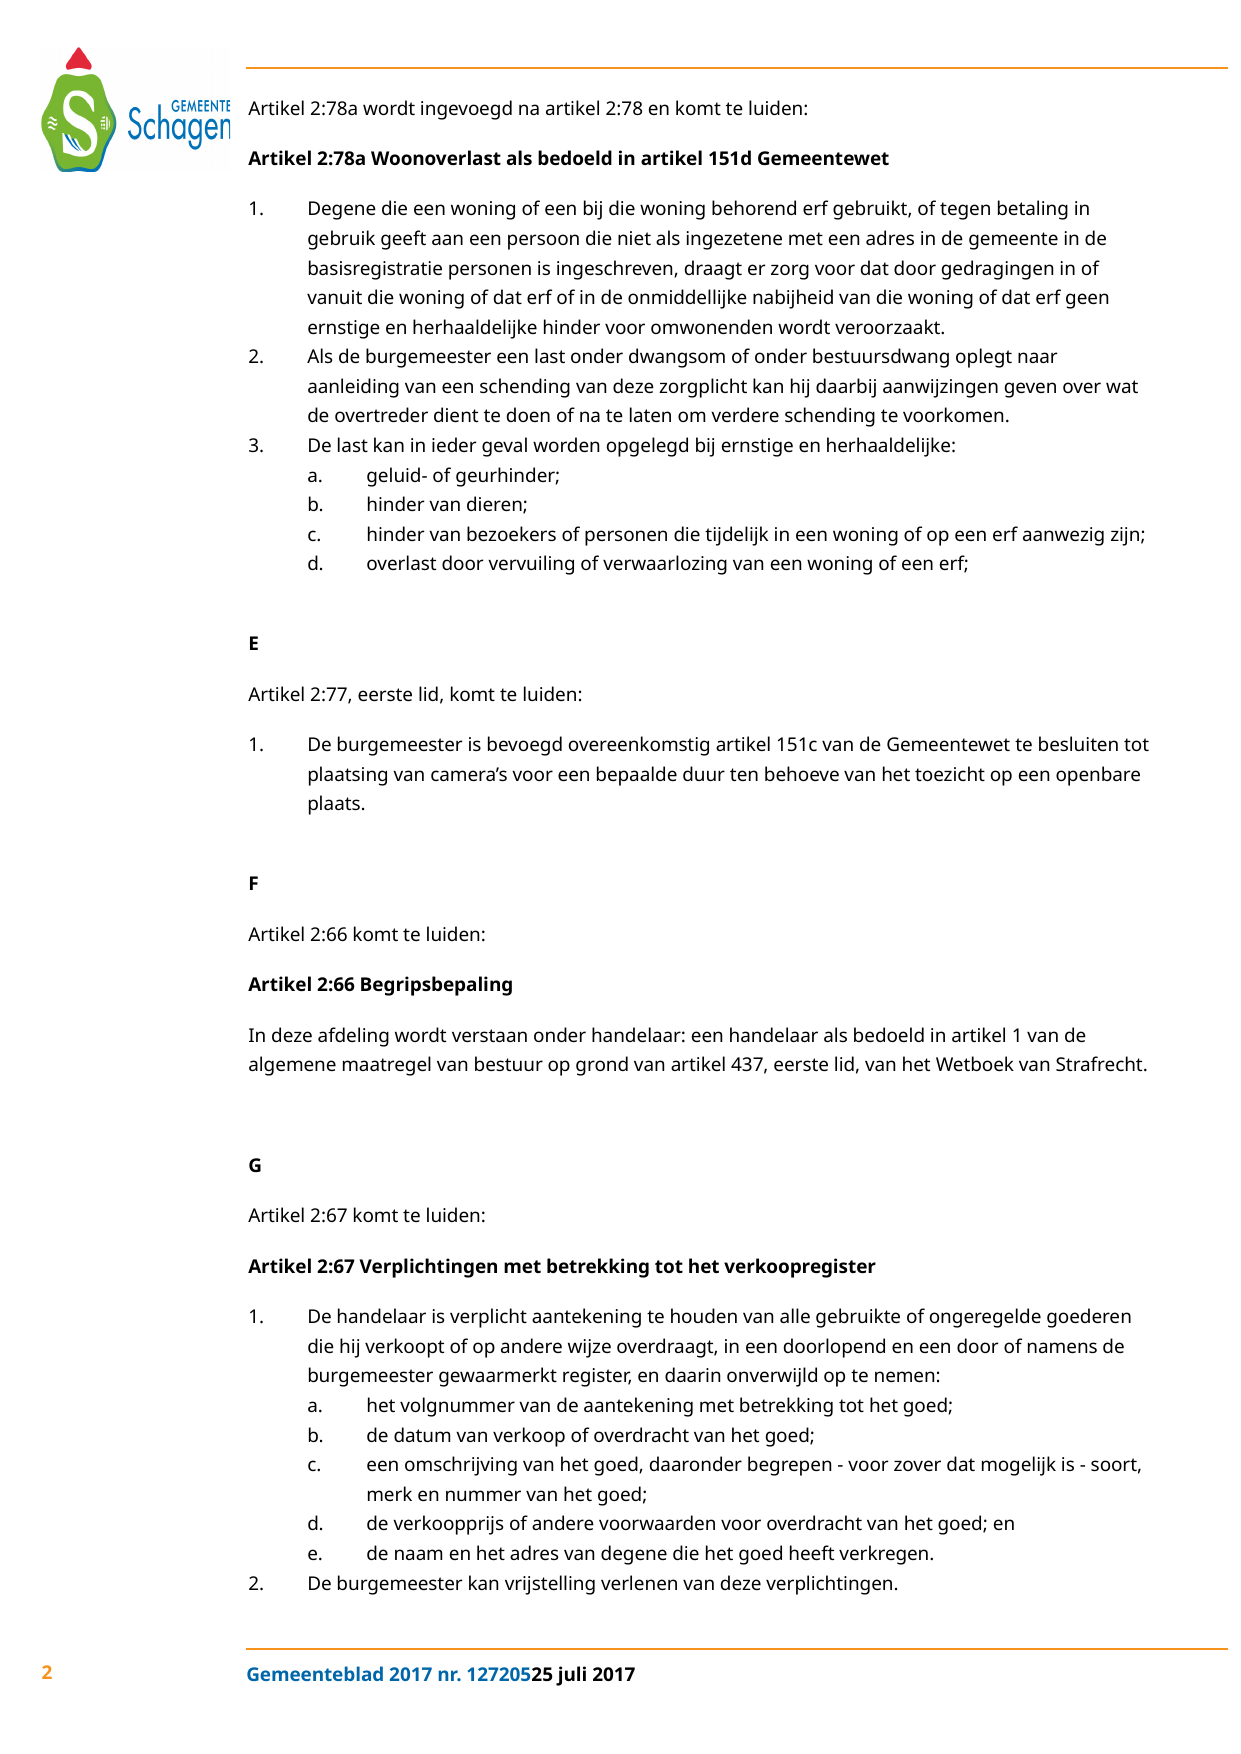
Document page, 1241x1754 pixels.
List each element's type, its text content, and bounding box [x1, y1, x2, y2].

text Artikel 2:78a wordt ingevoegd na artikel 2:78 en komt te luiden: [248, 95, 1152, 121]
text Artikel 2:66 Begripsbepaling [248, 971, 1152, 997]
list De last kan in ieder geval worden opgelegd bij ernstige en herhaaldelijke: [248, 432, 1152, 458]
list geluid- of geurhinder; [307, 462, 1152, 488]
list hinder van dieren; [307, 491, 1152, 517]
list de datum van verkoop of overdracht van het goed; [307, 1422, 1152, 1448]
list de naam en het adres van degene die het goed heeft verkregen. [307, 1540, 1152, 1566]
list de verkoopprijs of andere voorwaarden voor overdracht van het goed; en [307, 1511, 1152, 1536]
list De burgemeester is bevoegd overeenkomstig artikel 151c van de Gemeentewet te besluiten tot plaatsing van camera’s voor een bepaalde duur ten behoeve van het toezicht op een openbare plaats. [248, 731, 1152, 816]
text Artikel 2:78a Woonoverlast als bedoeld in artikel 151d Gemeentewet [248, 145, 1152, 171]
text In deze afdeling wordt verstaan onder handelaar: een handelaar als bedoeld in artikel 1 van de algemene maatregel van bestuur op grond van artikel 437, eerste lid, van het Wetboek van Strafrecht. [248, 1022, 1152, 1077]
list het volgnummer van de aantekening met betrekking tot het goed; [307, 1392, 1152, 1418]
text G [248, 1152, 1152, 1178]
picture [41, 47, 231, 172]
text Artikel 2:67 komt te luiden: [248, 1203, 1152, 1228]
list De burgemeester kan vrijstelling verlenen van deze verplichtingen. [248, 1570, 1152, 1596]
text F [248, 871, 1152, 896]
text Artikel 2:66 komt te luiden: [248, 921, 1152, 947]
list hinder van bezoekers of personen die tijdelijk in een woning of op een erf aanwezig zijn; [307, 521, 1152, 547]
text Artikel 2:77, eerste lid, komt te luiden: [248, 681, 1152, 707]
list De handelaar is verplicht aantekening te houden van alle gebruikte of ongeregelde goederen die hij verkoopt of op andere wijze overdraagt, in een doorlopend en een door of namens de burgemeester gewaarmerkt register, en daarin onverwijld op te nemen: [248, 1303, 1152, 1388]
text Artikel 2:67 Verplichtingen met betrekking tot het verkoopregister [248, 1253, 1152, 1279]
list Als de burgemeester een last onder dwangsom of onder bestuursdwang oplegt naar aanleiding van een schending van deze zorgplicht kan hij daarbij aanwijzingen geven over wat de overtreder dient te doen of na te laten om verdere schending te voorkomen. [248, 343, 1152, 428]
list een omschrijving van het goed, daaronder begrepen - voor zover dat mogelijk is - soort, merk en nummer van het goed; [307, 1451, 1152, 1507]
list Degene die een woning of een bij die woning behorend erf gebruikt, of tegen betaling in gebruik geeft aan een persoon die niet als ingezetene met een adres in de gemeente in de basisregistratie personen is ingeschreven, draagt er zorg voor dat door gedragingen in of vanuit die woning of dat erf of in de onmiddellijke nabijheid van die woning of dat erf geen ernstige en herhaaldelijke hinder voor omwonenden wordt veroorzaakt. [248, 196, 1152, 340]
text E [248, 631, 1152, 656]
list overlast door vervuiling of verwaarlozing van een woning of een erf; [307, 551, 1152, 576]
